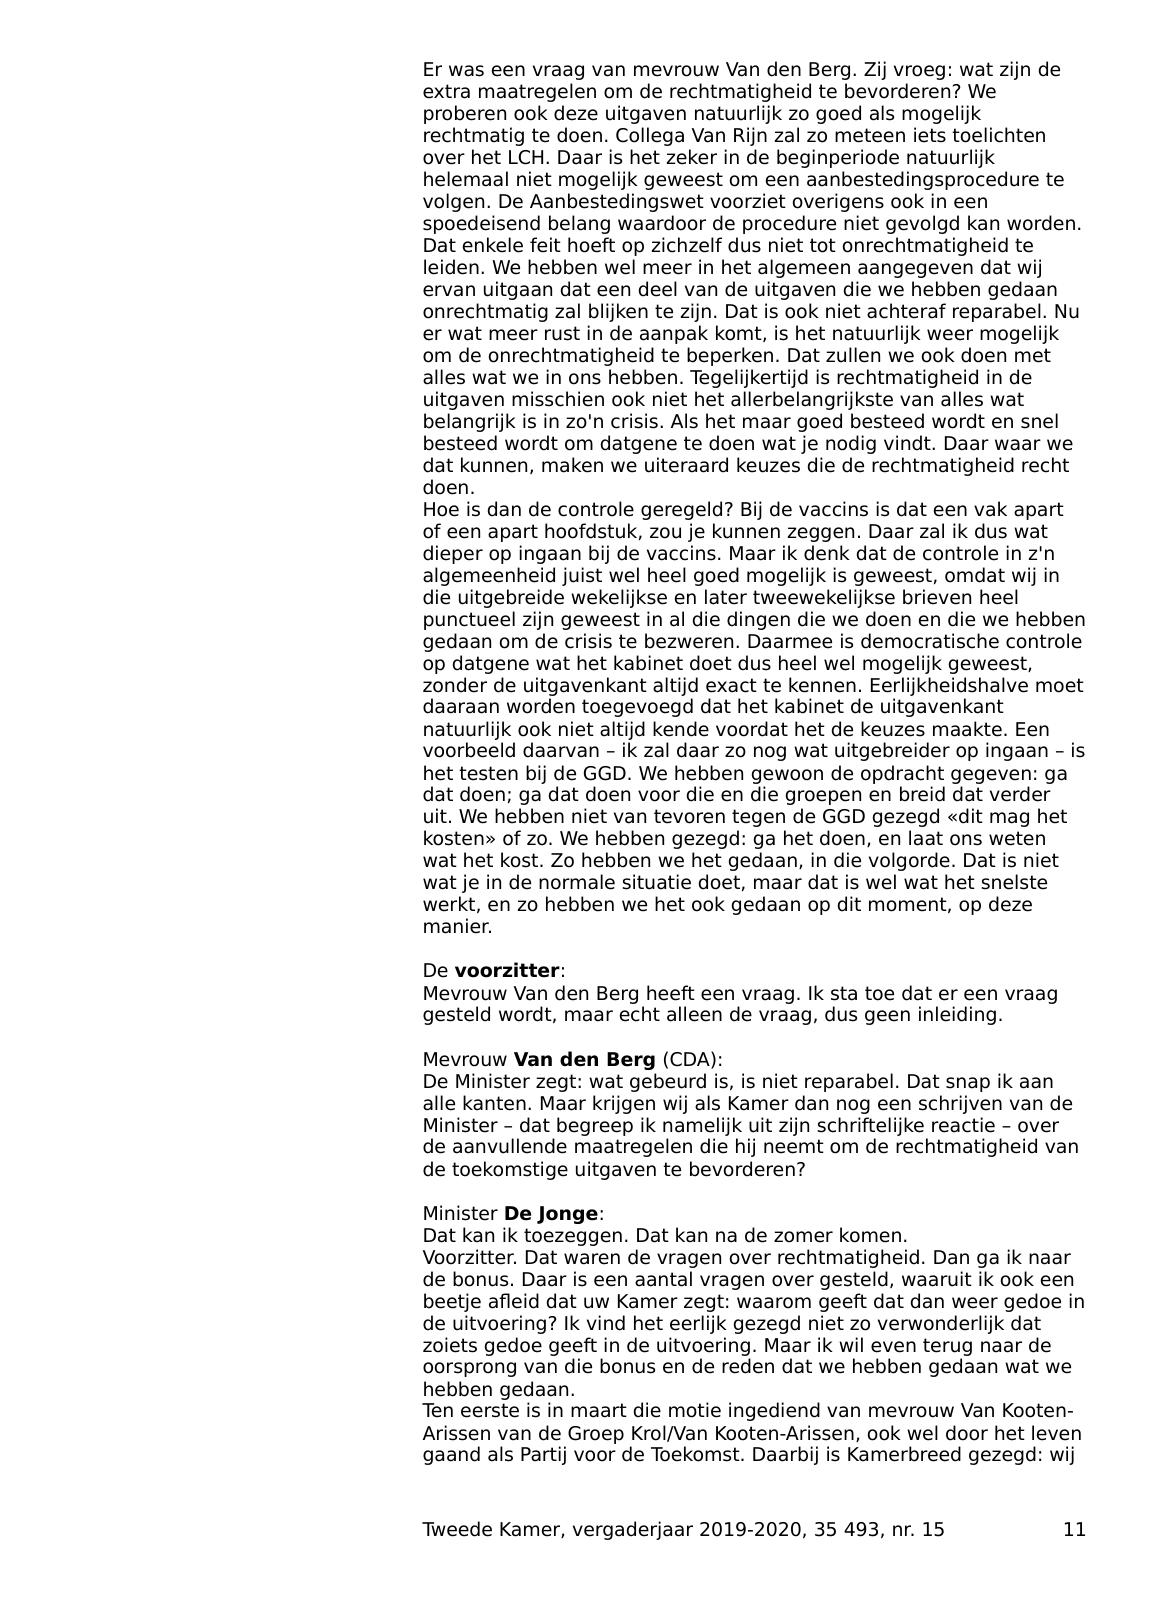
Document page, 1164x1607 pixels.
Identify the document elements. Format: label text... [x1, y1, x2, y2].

text De Minister zegt: wat gebeurd is, is niet reparabel. Dat snap ik aan alle kanten. Maar krijgen wij als Kamer dan nog een schrijven van de Minister – dat begreep ik namelijk uit zijn schriftelijke reactie – over de aanvullende maatregelen die hij neemt om de rechtmatigheid van de toekomstige uitgaven te bevorderen? [422, 1071, 1087, 1180]
text Voorzitter. Dat waren de vragen over rechtmatigheid. Dan ga ik naar de bonus. Daar is een aantal vragen over gesteld, waaruit ik ook een beetje afleid dat uw Kamer zegt: waarom geeft dat dan weer gedoe in de uitvoering? Ik vind het eerlijk gezegd niet zo verwonderlijk dat zoiets gedoe geeft in de uitvoering. Maar ik wil even terug naar de oorsprong van die bonus en de reden dat we hebben gedaan wat we hebben gedaan. [422, 1247, 1087, 1400]
text Mevrouw Van den Berg heeft een vraag. Ik sta toe dat er een vraag gesteld wordt, maar echt alleen de vraag, dus geen inleiding. [422, 982, 1087, 1026]
text Ten eerste is in maart die motie ingediend van mevrouw Van Kooten-Arissen van de Groep Krol/Van Kooten-Arissen, ook wel door het leven gaand als Partij voor de Toekomst. Daarbij is Kamerbreed gezegd: wij [422, 1400, 1087, 1466]
text Minister De Jonge: [422, 1203, 1087, 1224]
text Hoe is dan de controle geregeld? Bij de vaccins is dat een vak apart of een apart hoofdstuk, zou je kunnen zeggen. Daar zal ik dus wat dieper op ingaan bij de vaccins. Maar ik denk dat de controle in z'n algemeenheid juist wel heel goed mogelijk is geweest, omdat wij in die uitgebreide wekelijkse en later tweewekelijkse brieven heel punctueel zijn geweest in al die dingen die we doen en die we hebben gedaan om de crisis te bezweren. Daarmee is democratische controle op datgene wat het kabinet doet dus heel wel mogelijk geweest, zonder de uitgavenkant altijd exact te kennen. Eerlijkheidshalve moet daaraan worden toegevoegd dat het kabinet de uitgavenkant natuurlijk ook niet altijd kende voordat het de keuzes maakte. Een voorbeeld daarvan – ik zal daar zo nog wat uitgebreider op ingaan – is het testen bij de GGD. We hebben gewoon de opdracht gegeven: ga dat doen; ga dat doen voor die en die groepen en breid dat verder uit. We hebben niet van tevoren tegen de GGD gezegd «dit mag het kosten» of zo. We hebben gezegd: ga het doen, en laat ons weten wat het kost. Zo hebben we het gedaan, in die volgorde. Dat is niet wat je in de normale situatie doet, maar dat is wel wat het snelste werkt, en zo hebben we het ook gedaan op dit moment, op deze manier. [422, 499, 1087, 938]
text Er was een vraag van mevrouw Van den Berg. Zij vroeg: wat zijn de extra maatregelen om de rechtmatigheid te bevorderen? We proberen ook deze uitgaven natuurlijk zo goed als mogelijk rechtmatig te doen. Collega Van Rijn zal zo meteen iets toelichten over het LCH. Daar is het zeker in de beginperiode natuurlijk helemaal niet mogelijk geweest om een aanbestedingsprocedure te volgen. De Aanbestedingswet voorziet overigens ook in een spoedeisend belang waardoor de procedure niet gevolgd kan worden. Dat enkele feit hoeft op zichzelf dus niet tot onrechtmatigheid te leiden. We hebben wel meer in het algemeen aangegeven dat wij ervan uitgaan dat een deel van de uitgaven die we hebben gedaan onrechtmatig zal blijken te zijn. Dat is ook niet achteraf reparabel. Nu er wat meer rust in de aanpak komt, is het natuurlijk weer mogelijk om de onrechtmatigheid te beperken. Dat zullen we ook doen met alles wat we in ons hebben. Tegelijkertijd is rechtmatigheid in de uitgaven misschien ook niet het allerbelangrijkste van alles wat belangrijk is in zo'n crisis. Als het maar goed besteed wordt en snel besteed wordt om datgene te doen wat je nodig vindt. Daar waar we dat kunnen, maken we uiteraard keuzes die de rechtmatigheid recht doen. [422, 59, 1087, 499]
text Mevrouw Van den Berg (CDA): [422, 1048, 1087, 1071]
text Dat kan ik toezeggen. Dat kan na de zomer komen. [422, 1224, 1087, 1247]
text De voorzitter: [422, 960, 1087, 982]
